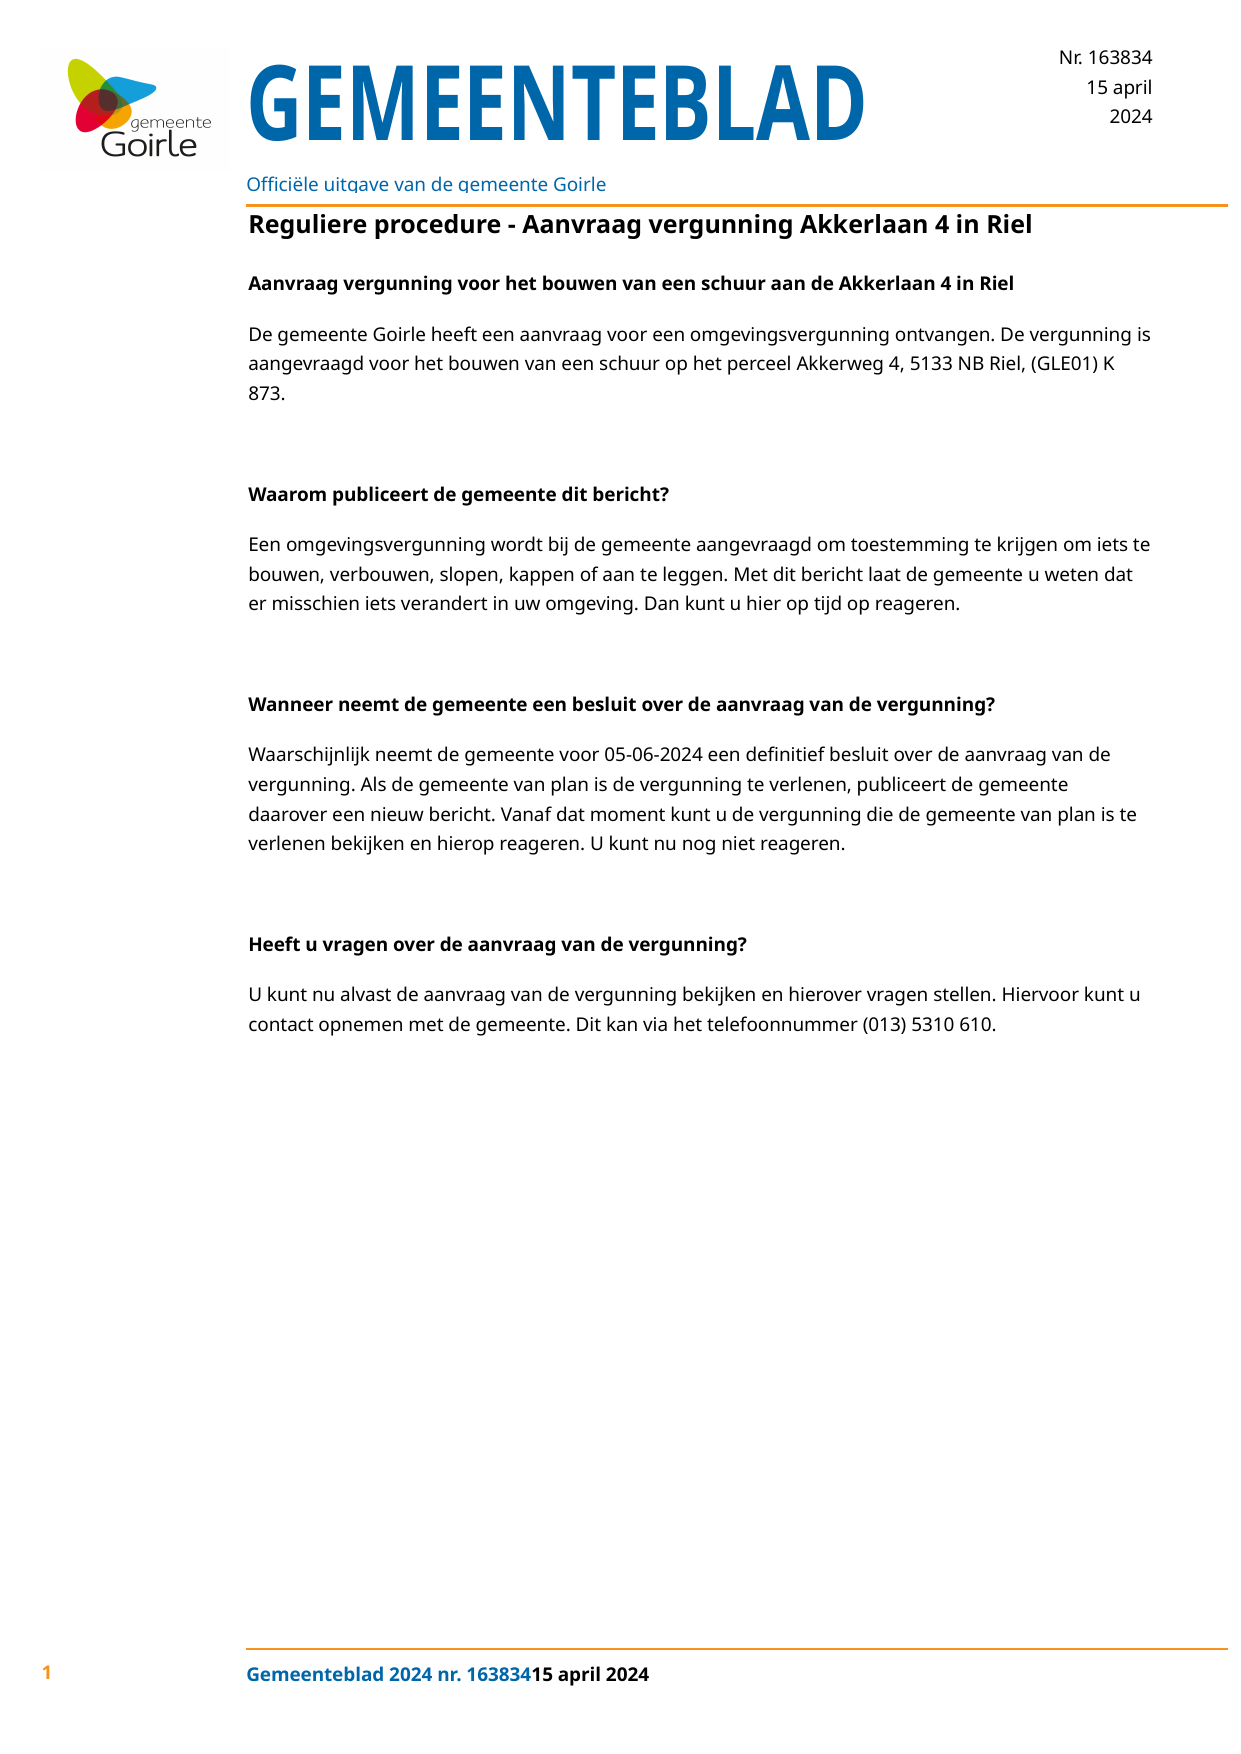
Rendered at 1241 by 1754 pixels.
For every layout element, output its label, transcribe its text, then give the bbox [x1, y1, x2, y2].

text De gemeente Goirle heeft een aanvraag voor een omgevingsvergunning ontvangen. De vergunning is aangevraagd voor het bouwen van een schuur op het perceel Akkerweg 4, 5133 NB Riel, (GLE01) K 873. [248, 321, 1152, 406]
text Een omgevingsvergunning wordt bij de gemeente aangevraagd om toestemming te krijgen om iets te bouwen, verbouwen, slopen, kappen of aan te leggen. Met dit bericht laat de gemeente u weten dat er misschien iets verandert in uw omgeving. Dan kunt u hier op tijd op reageren. [248, 531, 1152, 616]
text Reguliere procedure - Aanvraag vergunning Akkerlaan 4 in Riel [248, 207, 1152, 241]
text Waarom publiceert de gemeente dit bericht? [248, 481, 1152, 506]
text U kunt nu alvast de aanvraag van de vergunning bekijken en hierover vragen stellen. Hiervoor kunt u contact opnemen met de gemeente. Dit kan via het telefoonnummer (013) 5310 610. [248, 982, 1152, 1037]
text Aanvraag vergunning voor het bouwen van een schuur aan de Akkerlaan 4 in Riel [248, 270, 1152, 296]
picture [41, 47, 231, 172]
text Heeft u vragen over de aanvraag van de vergunning? [248, 931, 1152, 957]
text Wanneer neemt de gemeente een besluit over de aanvraag van de vergunning? [248, 691, 1152, 717]
text Waarschijnlijk neemt de gemeente voor 05-06-2024 een definitief besluit over de aanvraag van de vergunning. Als de gemeente van plan is de vergunning te verlenen, publiceert de gemeente daarover een nieuw bericht. Vanaf dat moment kunt u de vergunning die de gemeente van plan is te verlenen bekijken en hierop reageren. U kunt nu nog niet reageren. [248, 742, 1152, 856]
